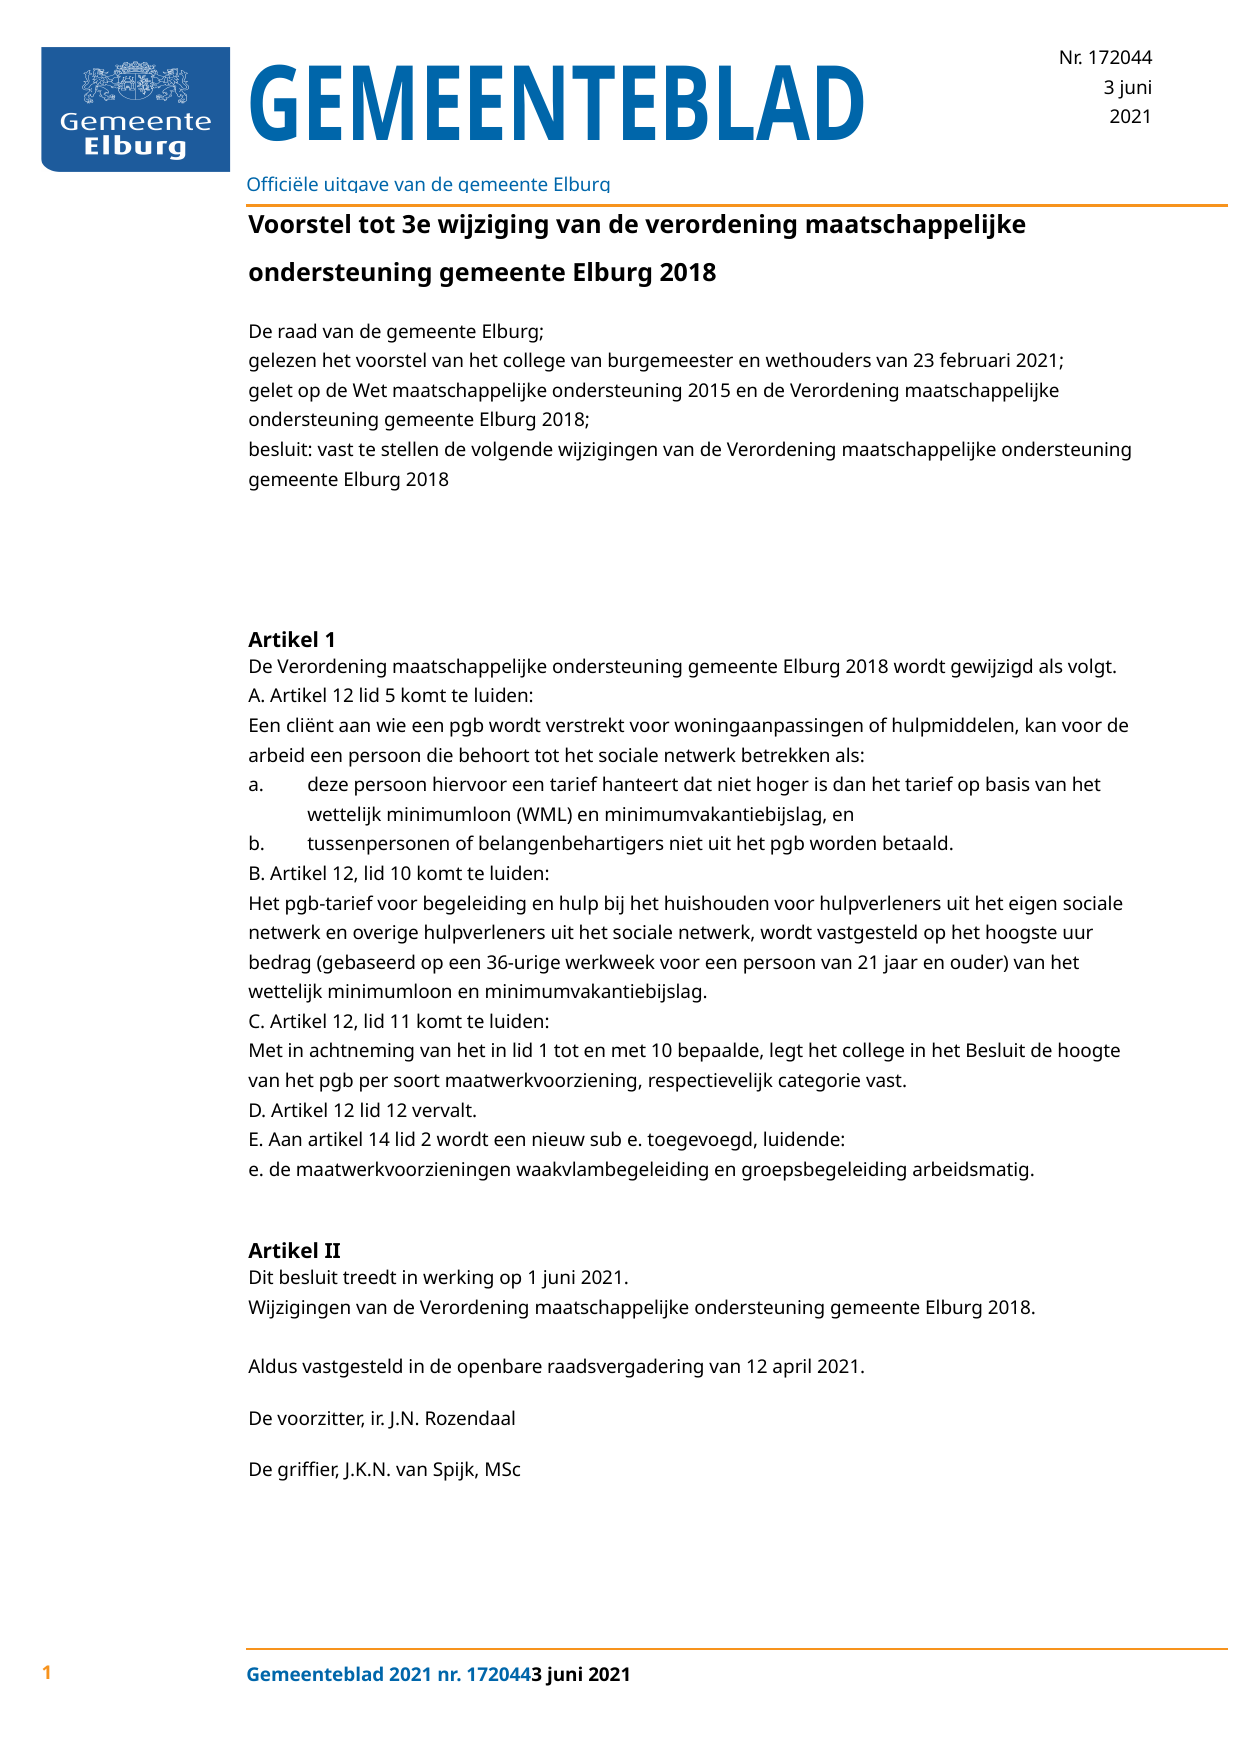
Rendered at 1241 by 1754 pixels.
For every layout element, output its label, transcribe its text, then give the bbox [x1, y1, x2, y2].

text Voorstel tot 3e wijziging van de verordening maatschappelijke ondersteuning gemeente Elburg 2018 [248, 207, 1152, 288]
text De Verordening maatschappelijke ondersteuning gemeente Elburg 2018 wordt gewijzigd als volgt. [248, 653, 1152, 679]
text De voorzitter, ir. J.N. Rozendaal [248, 1405, 1152, 1430]
list tussenpersonen of belangenbehartigers niet uit het pgb worden betaald. [248, 831, 1152, 856]
text Aldus vastgesteld in de openbare raadsvergadering van 12 april 2021. [248, 1353, 1152, 1379]
text B. Artikel 12, lid 10 komt te luiden: [248, 860, 1152, 886]
text besluit: vast te stellen de volgende wijzigingen van de Verordening maatschappelijke ondersteuning gemeente Elburg 2018 [248, 436, 1152, 492]
text De raad van de gemeente Elburg; [248, 318, 1152, 344]
text Dit besluit treedt in werking op 1 juni 2021. [248, 1264, 1152, 1290]
text Artikel 1 [248, 625, 1152, 653]
list deze persoon hiervoor een tarief hanteert dat niet hoger is dan het tarief op basis van het wettelijk minimumloon (WML) en minimumvakantiebijslag, en [248, 771, 1152, 827]
text A. Artikel 12 lid 5 komt te luiden: [248, 683, 1152, 708]
text Artikel II [248, 1236, 1152, 1264]
picture [41, 47, 231, 172]
text D. Artikel 12 lid 12 vervalt. [248, 1097, 1152, 1123]
text E. Aan artikel 14 lid 2 wordt een nieuw sub e. toegevoegd, luidende: [248, 1126, 1152, 1152]
text Met in achtneming van het in lid 1 tot en met 10 bepaalde, legt het college in het Besluit de hoogte van het pgb per soort maatwerkvoorziening, respectievelijk categorie vast. [248, 1038, 1152, 1093]
text Een cliënt aan wie een pgb wordt verstrekt voor woningaanpassingen of hulpmiddelen, kan voor de arbeid een persoon die behoort tot het sociale netwerk betrekken als: [248, 712, 1152, 768]
text C. Artikel 12, lid 11 komt te luiden: [248, 1008, 1152, 1034]
text De griffier, J.K.N. van Spijk, MSc [248, 1456, 1152, 1482]
text e. de maatwerkvoorzieningen waakvlambegeleiding en groepsbegeleiding arbeidsmatig. [248, 1156, 1152, 1182]
text Wijzigingen van de Verordening maatschappelijke ondersteuning gemeente Elburg 2018. [248, 1294, 1152, 1320]
text gelezen het voorstel van het college van burgemeester en wethouders van 23 februari 2021; [248, 347, 1152, 373]
text Het pgb-tarief voor begeleiding en hulp bij het huishouden voor hulpverleners uit het eigen sociale netwerk en overige hulpverleners uit het sociale netwerk, wordt vastgesteld op het hoogste uur bedrag (gebaseerd op een 36-urige werkweek voor een persoon van 21 jaar en ouder) van het wettelijk minimumloon en minimumvakantiebijslag. [248, 890, 1152, 1004]
text gelet op de Wet maatschappelijke ondersteuning 2015 en de Verordening maatschappelijke ondersteuning gemeente Elburg 2018; [248, 377, 1152, 432]
